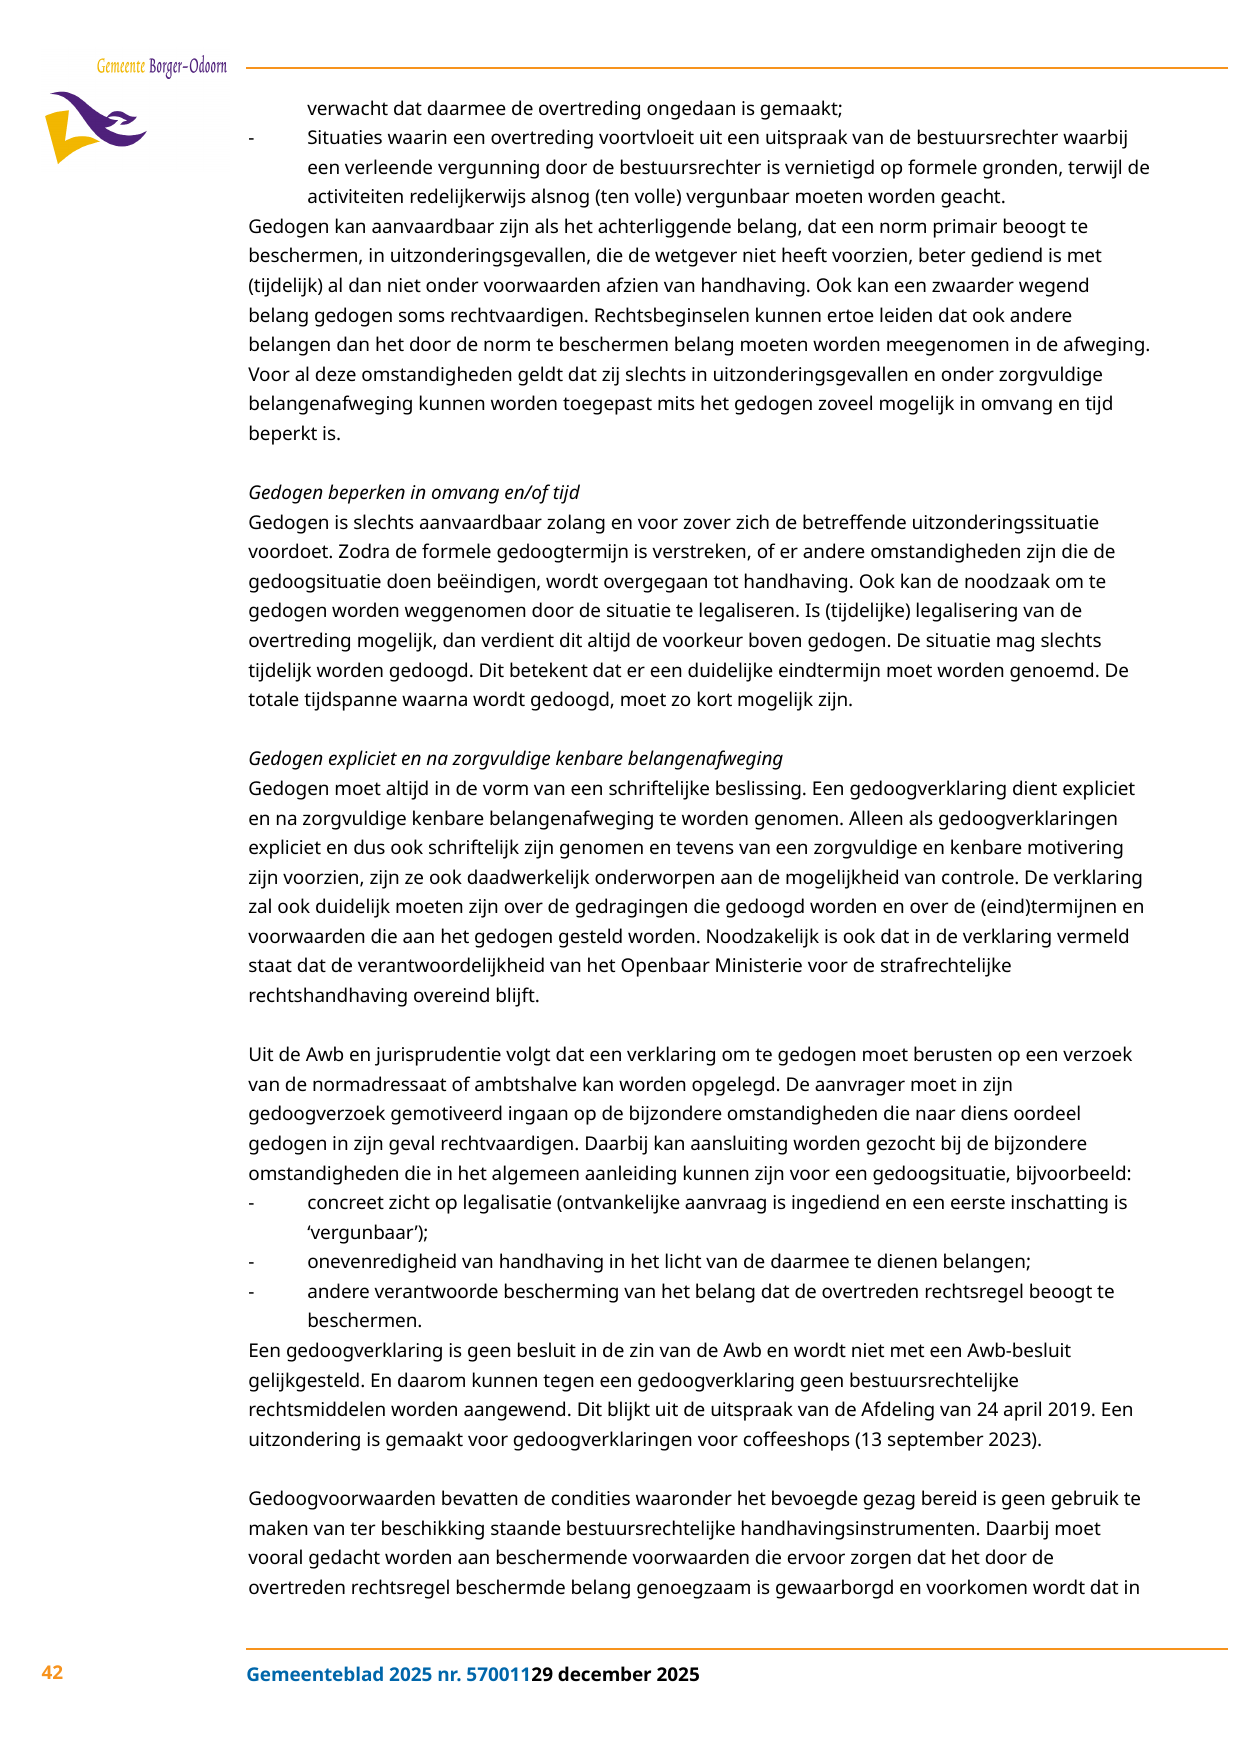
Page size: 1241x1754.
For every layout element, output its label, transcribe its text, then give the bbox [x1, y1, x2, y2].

text Een gedoogverklaring is geen besluit in de zin van de Awb en wordt niet met een Awb-besluit gelijkgesteld. En daarom kunnen tegen een gedoogverklaring geen bestuursrechtelijke rechtsmiddelen worden aangewend. Dit blijkt uit de uitspraak van de Afdeling van 24 april 2019. Een uitzondering is gemaakt voor gedoogverklaringen voor coffeeshops (13 september 2023). [248, 1337, 1152, 1452]
list onevenredigheid van handhaving in het licht van de daarmee te dienen belangen; [248, 1248, 1152, 1274]
list andere verantwoorde bescherming van het belang dat de overtreden rechtsregel beoogt te beschermen. [248, 1278, 1152, 1333]
list verwacht dat daarmee de overtreding ongedaan is gemaakt; [248, 95, 1152, 121]
list Situaties waarin een overtreding voortvloeit uit een uitspraak van de bestuursrechter waarbij een verleende vergunning door de bestuursrechter is vernietigd op formele gronden, terwijl de activiteiten redelijkerwijs alsnog (ten volle) vergunbaar moeten worden geacht. [248, 124, 1152, 209]
text Gedogen beperken in omvang en/of tijd [248, 479, 1152, 505]
text Gedoogvoorwaarden bevatten de condities waaronder het bevoegde gezag bereid is geen gebruik te maken van ter beschikking staande bestuursrechtelijke handhavingsinstrumenten. Daarbij moet vooral gedacht worden aan beschermende voorwaarden die ervoor zorgen dat het door de overtreden rechtsregel beschermde belang genoegzaam is gewaarborgd en voorkomen wordt dat in [248, 1485, 1152, 1600]
text Gedogen expliciet en na zorgvuldige kenbare belangenafweging [248, 746, 1152, 771]
text Uit de Awb en jurisprudentie volgt dat een verklaring om te gedogen moet berusten op een verzoek van de normadressaat of ambtshalve kan worden opgelegd. De aanvrager moet in zijn gedoogverzoek gemotiveerd ingaan op de bijzondere omstandigheden die naar diens oordeel gedogen in zijn geval rechtvaardigen. Daarbij kan aansluiting worden gezocht bij de bijzondere omstandigheden die in het algemeen aanleiding kunnen zijn voor een gedoogsituatie, bijvoorbeeld: [248, 1041, 1152, 1186]
text Gedogen kan aanvaardbaar zijn als het achterliggende belang, dat een norm primair beoogt te beschermen, in uitzonderingsgevallen, die de wetgever niet heeft voorzien, beter gediend is met (tijdelijk) al dan niet onder voorwaarden afzien van handhaving. Ook kan een zwaarder wegend belang gedogen soms rechtvaardigen. Rechtsbeginselen kunnen ertoe leiden dat ook andere belangen dan het door de norm te beschermen belang moeten worden meegenomen in de afweging. Voor al deze omstandigheden geldt dat zij slechts in uitzonderingsgevallen en onder zorgvuldige belangenafweging kunnen worden toegepast mits het gedogen zoveel mogelijk in omvang en tijd beperkt is. [248, 213, 1152, 446]
text Gedogen moet altijd in de vorm van een schriftelijke beslissing. Een gedoogverklaring dient expliciet en na zorgvuldige kenbare belangenafweging te worden genomen. Alleen als gedoogverklaringen expliciet en dus ook schriftelijk zijn genomen en tevens van een zorgvuldige en kenbare motivering zijn voorzien, zijn ze ook daadwerkelijk onderworpen aan de mogelijkheid van controle. De verklaring zal ook duidelijk moeten zijn over de gedragingen die gedoogd worden en over de (eind)termijnen en voorwaarden die aan het gedogen gesteld worden. Noodzakelijk is ook dat in de verklaring vermeld staat dat de verantwoordelijkheid van het Openbaar Ministerie voor de strafrechtelijke rechtshandhaving overeind blijft. [248, 775, 1152, 1008]
text Gedogen is slechts aanvaardbaar zolang en voor zover zich de betreffende uitzonderingssituatie voordoet. Zodra de formele gedoogtermijn is verstreken, of er andere omstandigheden zijn die de gedoogsituatie doen beëindigen, wordt overgegaan tot handhaving. Ook kan de noodzaak om te gedogen worden weggenomen door de situatie te legaliseren. Is (tijdelijke) legalisering van de overtreding mogelijk, dan verdient dit altijd de voorkeur boven gedogen. De situatie mag slechts tijdelijk worden gedoogd. Dit betekent dat er een duidelijke eindtermijn moet worden genoemd. De totale tijdspanne waarna wordt gedoogd, moet zo kort mogelijk zijn. [248, 509, 1152, 712]
picture [41, 47, 231, 172]
list concreet zicht op legalisatie (ontvankelijke aanvraag is ingediend en een eerste inschatting is ‘vergunbaar’); [248, 1189, 1152, 1245]
